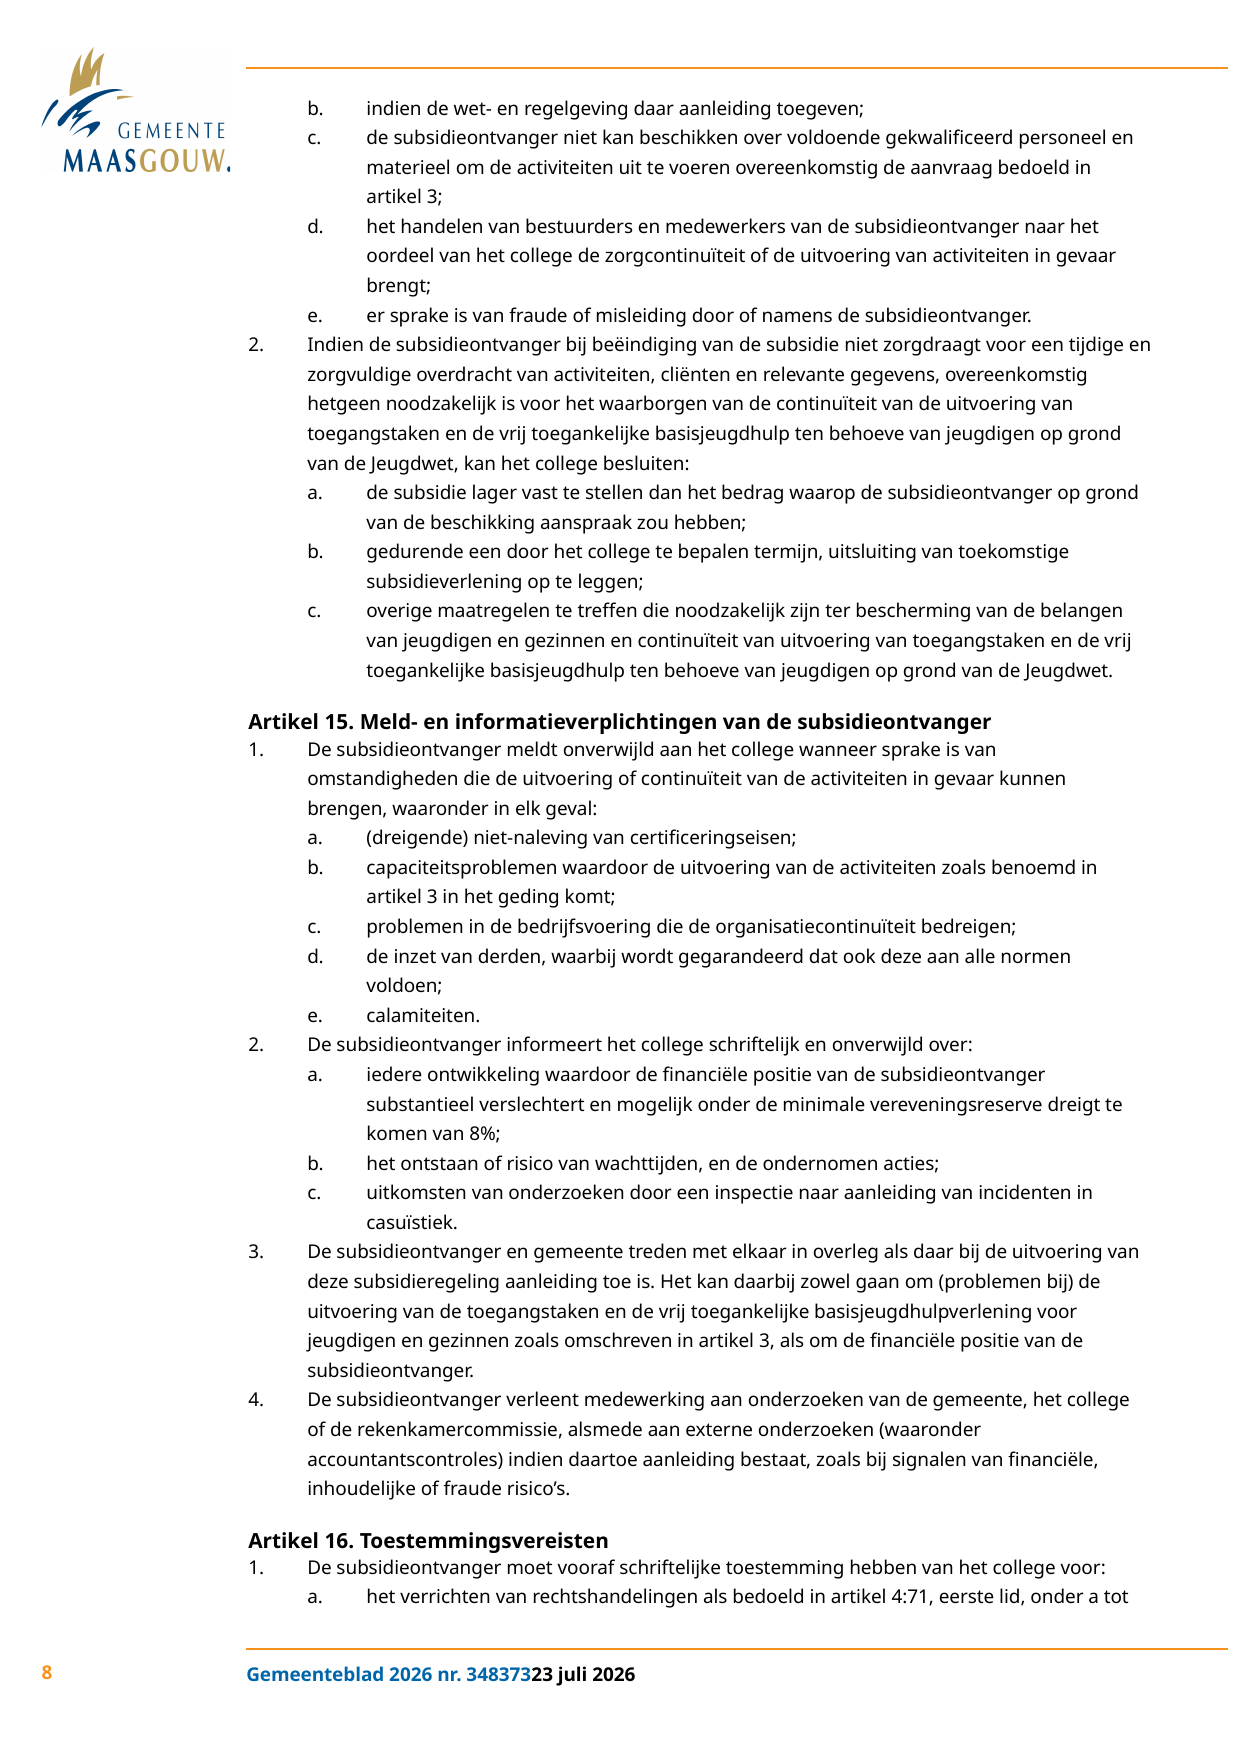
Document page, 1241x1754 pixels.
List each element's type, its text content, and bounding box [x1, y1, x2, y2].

list (dreigende) niet-naleving van certificeringseisen; [307, 824, 1152, 850]
list Indien de subsidieontvanger bij beëindiging van de subsidie niet zorgdraagt voor een tijdige en zorgvuldige overdracht van activiteiten, cliënten en relevante gegevens, overeenkomstig hetgeen noodzakelijk is voor het waarborgen van de continuïteit van de uitvoering van toegangstaken en de vrij toegankelijke basisjeugdhulp ten behoeve van jeugdigen op grond van de Jeugdwet, kan het college besluiten: [248, 331, 1152, 476]
picture [41, 47, 231, 172]
list het handelen van bestuurders en medewerkers van de subsidieontvanger naar het oordeel van het college de zorgcontinuïteit of de uitvoering van activiteiten in gevaar brengt; [307, 213, 1152, 298]
list indien de wet- en regelgeving daar aanleiding toegeven; [307, 95, 1152, 121]
list De subsidieontvanger verleent medewerking aan onderzoeken van de gemeente, het college of de rekenkamercommissie, alsmede aan externe onderzoeken (waaronder accountantscontroles) indien daartoe aanleiding bestaat, zoals bij signalen van financiële, inhoudelijke of fraude risico’s. [248, 1387, 1152, 1501]
list De subsidieontvanger moet vooraf schriftelijke toestemming hebben van het college voor: [248, 1554, 1152, 1580]
list overige maatregelen te treffen die noodzakelijk zijn ter bescherming van de belangen van jeugdigen en gezinnen en continuïteit van uitvoering van toegangstaken en de vrij toegankelijke basisjeugdhulp ten behoeve van jeugdigen op grond van de Jeugdwet. [307, 598, 1152, 683]
list De subsidieontvanger informeert het college schriftelijk en onverwijld over: [248, 1032, 1152, 1057]
list het ontstaan of risico van wachttijden, en de ondernomen acties; [307, 1150, 1152, 1176]
text Artikel 15. Meld- en informatieverplichtingen van de subsidieontvanger [248, 707, 1152, 736]
list de subsidie lager vast te stellen dan het bedrag waarop de subsidieontvanger op grond van de beschikking aanspraak zou hebben; [307, 479, 1152, 535]
list gedurende een door het college te bepalen termijn, uitsluiting van toekomstige subsidieverlening op te leggen; [307, 538, 1152, 594]
list iedere ontwikkeling waardoor de financiële positie van de subsidieontvanger substantieel verslechtert en mogelijk onder de minimale vereveningsreserve dreigt te komen van 8%; [307, 1061, 1152, 1146]
list de inzet van derden, waarbij wordt gegarandeerd dat ook deze aan alle normen voldoen; [307, 943, 1152, 998]
list De subsidieontvanger en gemeente treden met elkaar in overleg als daar bij de uitvoering van deze subsidieregeling aanleiding toe is. Het kan daarbij zowel gaan om (problemen bij) de uitvoering van de toegangstaken en de vrij toegankelijke basisjeugdhulpverlening voor jeugdigen en gezinnen zoals omschreven in artikel 3, als om de financiële positie van de subsidieontvanger. [248, 1239, 1152, 1383]
list De subsidieontvanger meldt onverwijld aan het college wanneer sprake is van omstandigheden die de uitvoering of continuïteit van de activiteiten in gevaar kunnen brengen, waaronder in elk geval: [248, 736, 1152, 821]
list calamiteiten. [307, 1002, 1152, 1028]
list capaciteitsproblemen waardoor de uitvoering van de activiteiten zoals benoemd in artikel 3 in het geding komt; [307, 854, 1152, 909]
list problemen in de bedrijfsvoering die de organisatiecontinuïteit bedreigen; [307, 913, 1152, 939]
list de subsidieontvanger niet kan beschikken over voldoende gekwalificeerd personeel en materieel om de activiteiten uit te voeren overeenkomstig de aanvraag bedoeld in artikel 3; [307, 124, 1152, 209]
list uitkomsten van onderzoeken door een inspectie naar aanleiding van incidenten in casuïstiek. [307, 1179, 1152, 1235]
list er sprake is van fraude of misleiding door of namens de subsidieontvanger. [307, 302, 1152, 328]
list het verrichten van rechtshandelingen als bedoeld in artikel 4:71, eerste lid, onder a tot [307, 1584, 1152, 1609]
text Artikel 16. Toestemmingsvereisten [248, 1526, 1152, 1554]
